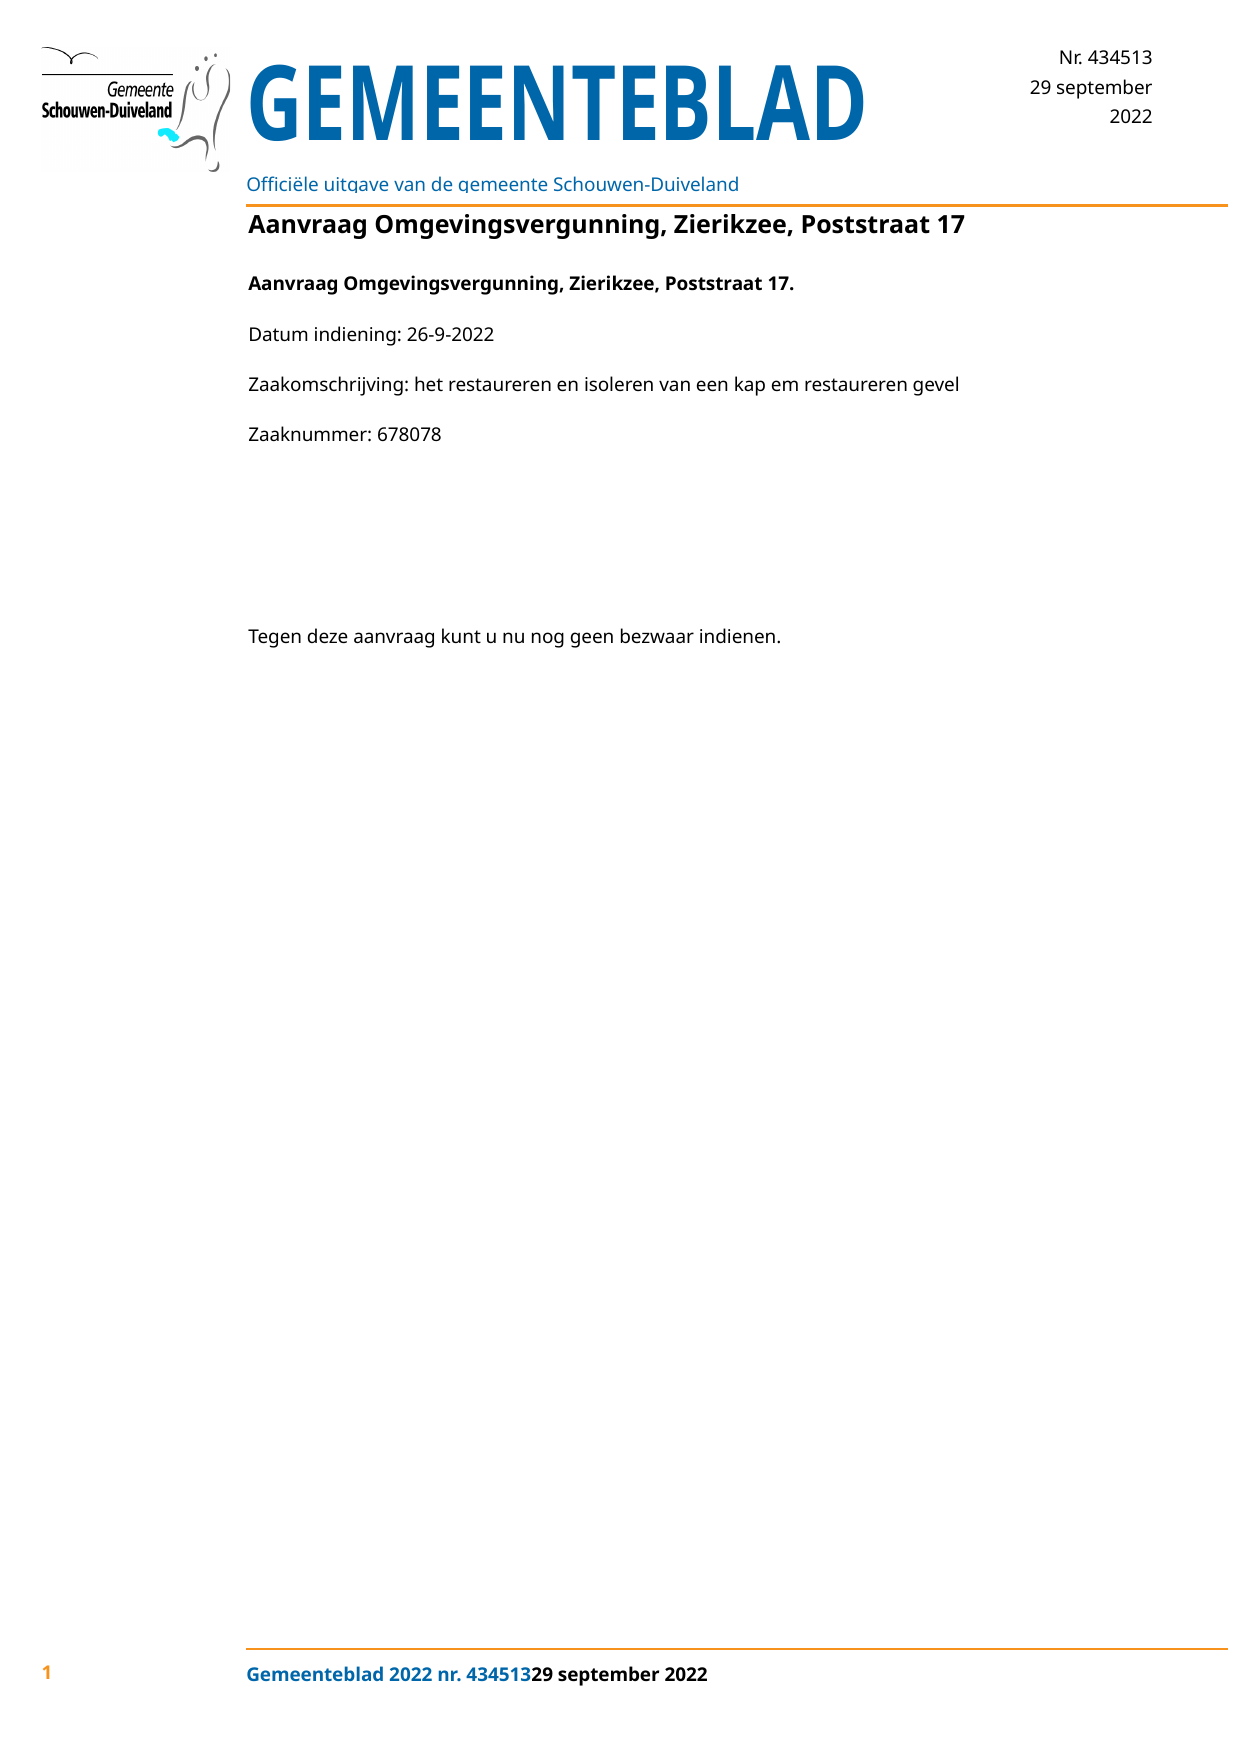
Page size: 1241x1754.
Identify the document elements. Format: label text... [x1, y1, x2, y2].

text Zaakomschrijving: het restaureren en isoleren van een kap em restaureren gevel [248, 371, 1152, 397]
text Aanvraag Omgevingsvergunning, Zierikzee, Poststraat 17. [248, 270, 1152, 296]
text Aanvraag Omgevingsvergunning, Zierikzee, Poststraat 17 [248, 207, 1152, 241]
text Zaaknummer: 678078 [248, 422, 1152, 447]
text Tegen deze aanvraag kunt u nu nog geen bezwaar indienen. [248, 623, 1152, 649]
text Datum indiening: 26-9-2022 [248, 321, 1152, 346]
picture [41, 47, 231, 172]
